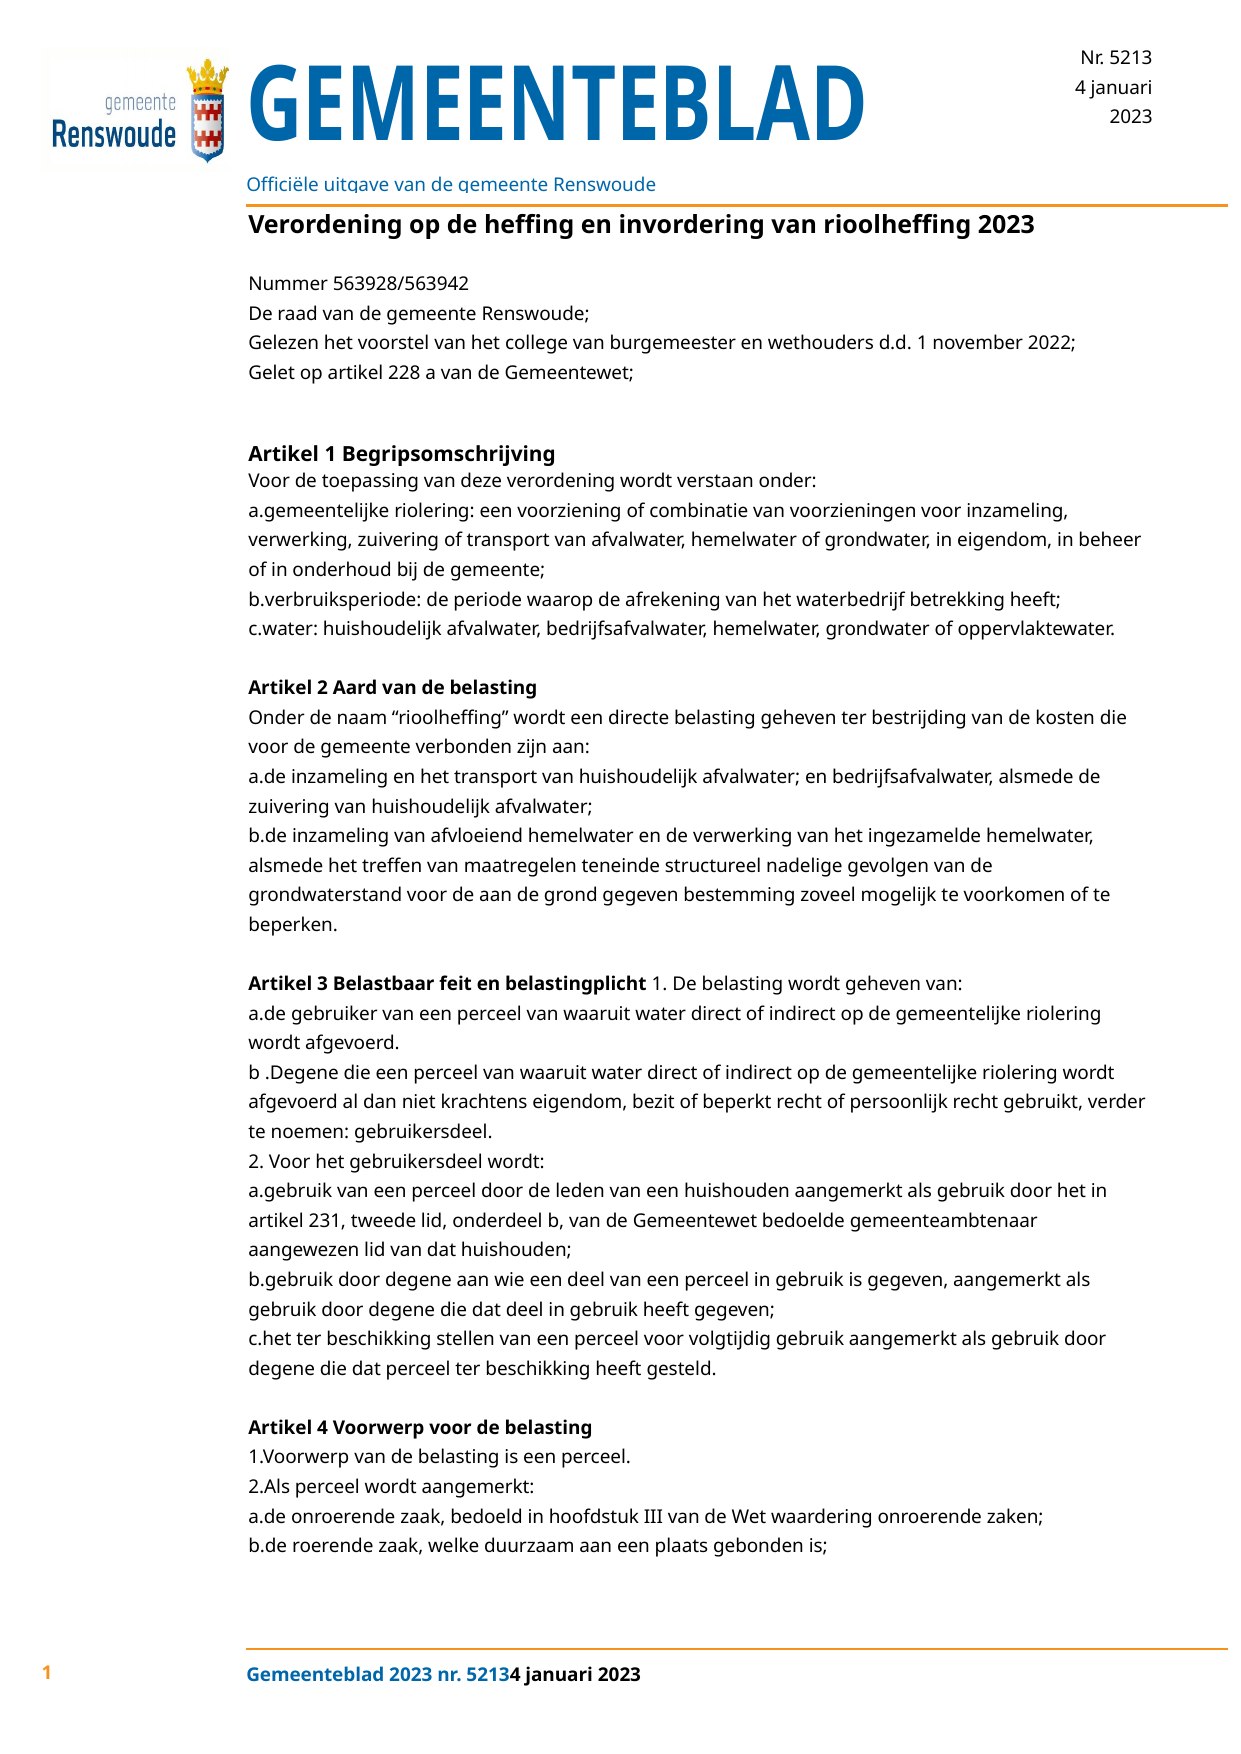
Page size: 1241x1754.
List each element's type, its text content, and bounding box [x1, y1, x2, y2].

text c.het ter beschikking stellen van een perceel voor volgtijdig gebruik aangemerkt als gebruik door degene die dat perceel ter beschikking heeft gesteld. [248, 1325, 1152, 1381]
text Voor de toepassing van deze verordening wordt verstaan onder: [248, 467, 1152, 493]
text Verordening op de heffing en invordering van rioolheffing 2023 [248, 207, 1152, 241]
text Onder de naam “rioolheffing” wordt een directe belasting geheven ter bestrijding van de kosten die voor de gemeente verbonden zijn aan: [248, 704, 1152, 759]
text a.de gebruiker van een perceel van waaruit water direct of indirect op de gemeentelijke riolering wordt afgevoerd. [248, 1000, 1152, 1055]
picture [41, 47, 231, 172]
text Artikel 4 Voorwerp voor de belasting [248, 1414, 1152, 1440]
text b.verbruiksperiode: de periode waarop de afrekening van het waterbedrijf betrekking heeft; [248, 586, 1152, 612]
text a.gebruik van een perceel door de leden van een huishouden aangemerkt als gebruik door het in artikel 231, tweede lid, onderdeel b, van de Gemeentewet bedoelde gemeenteambtenaar aangewezen lid van dat huishouden; [248, 1177, 1152, 1262]
text Artikel 2 Aard van de belasting [248, 674, 1152, 700]
text 2. Voor het gebruikersdeel wordt: [248, 1148, 1152, 1174]
text b.gebruik door degene aan wie een deel van een perceel in gebruik is gegeven, aangemerkt als gebruik door degene die dat deel in gebruik heeft gegeven; [248, 1266, 1152, 1322]
text Artikel 3 Belastbaar feit en belastingplicht 1. De belasting wordt geheven van: [248, 970, 1152, 996]
text Nummer 563928/563942 [248, 270, 1152, 296]
text b .Degene die een perceel van waaruit water direct of indirect op de gemeentelijke riolering wordt afgevoerd al dan niet krachtens eigendom, bezit of beperkt recht of persoonlijk recht gebruikt, verder te noemen: gebruikersdeel. [248, 1059, 1152, 1144]
text De raad van de gemeente Renswoude; [248, 300, 1152, 326]
text c.water: huishoudelijk afvalwater, bedrijfsafvalwater, hemelwater, grondwater of oppervlaktewater. [248, 615, 1152, 641]
text a.de onroerende zaak, bedoeld in hoofdstuk III van de Wet waardering onroerende zaken; [248, 1503, 1152, 1529]
text 2.Als perceel wordt aangemerkt: [248, 1473, 1152, 1499]
text Artikel 1 Begripsomschrijving [248, 439, 1152, 467]
text a.gemeentelijke riolering: een voorziening of combinatie van voorzieningen voor inzameling, verwerking, zuivering of transport van afvalwater, hemelwater of grondwater, in eigendom, in beheer of in onderhoud bij de gemeente; [248, 497, 1152, 582]
text a.de inzameling en het transport van huishoudelijk afvalwater; en bedrijfsafvalwater, alsmede de zuivering van huishoudelijk afvalwater; [248, 763, 1152, 819]
text 1.Voorwerp van de belasting is een perceel. [248, 1444, 1152, 1469]
text Gelet op artikel 228 a van de Gemeentewet; [248, 359, 1152, 385]
text b.de inzameling van afvloeiend hemelwater en de verwerking van het ingezamelde hemelwater, alsmede het treffen van maatregelen teneinde structureel nadelige gevolgen van de grondwaterstand voor de aan de grond gegeven bestemming zoveel mogelijk te voorkomen of te beperken. [248, 822, 1152, 937]
text Gelezen het voorstel van het college van burgemeester en wethouders d.d. 1 november 2022; [248, 329, 1152, 355]
text b.de roerende zaak, welke duurzaam aan een plaats gebonden is; [248, 1532, 1152, 1558]
